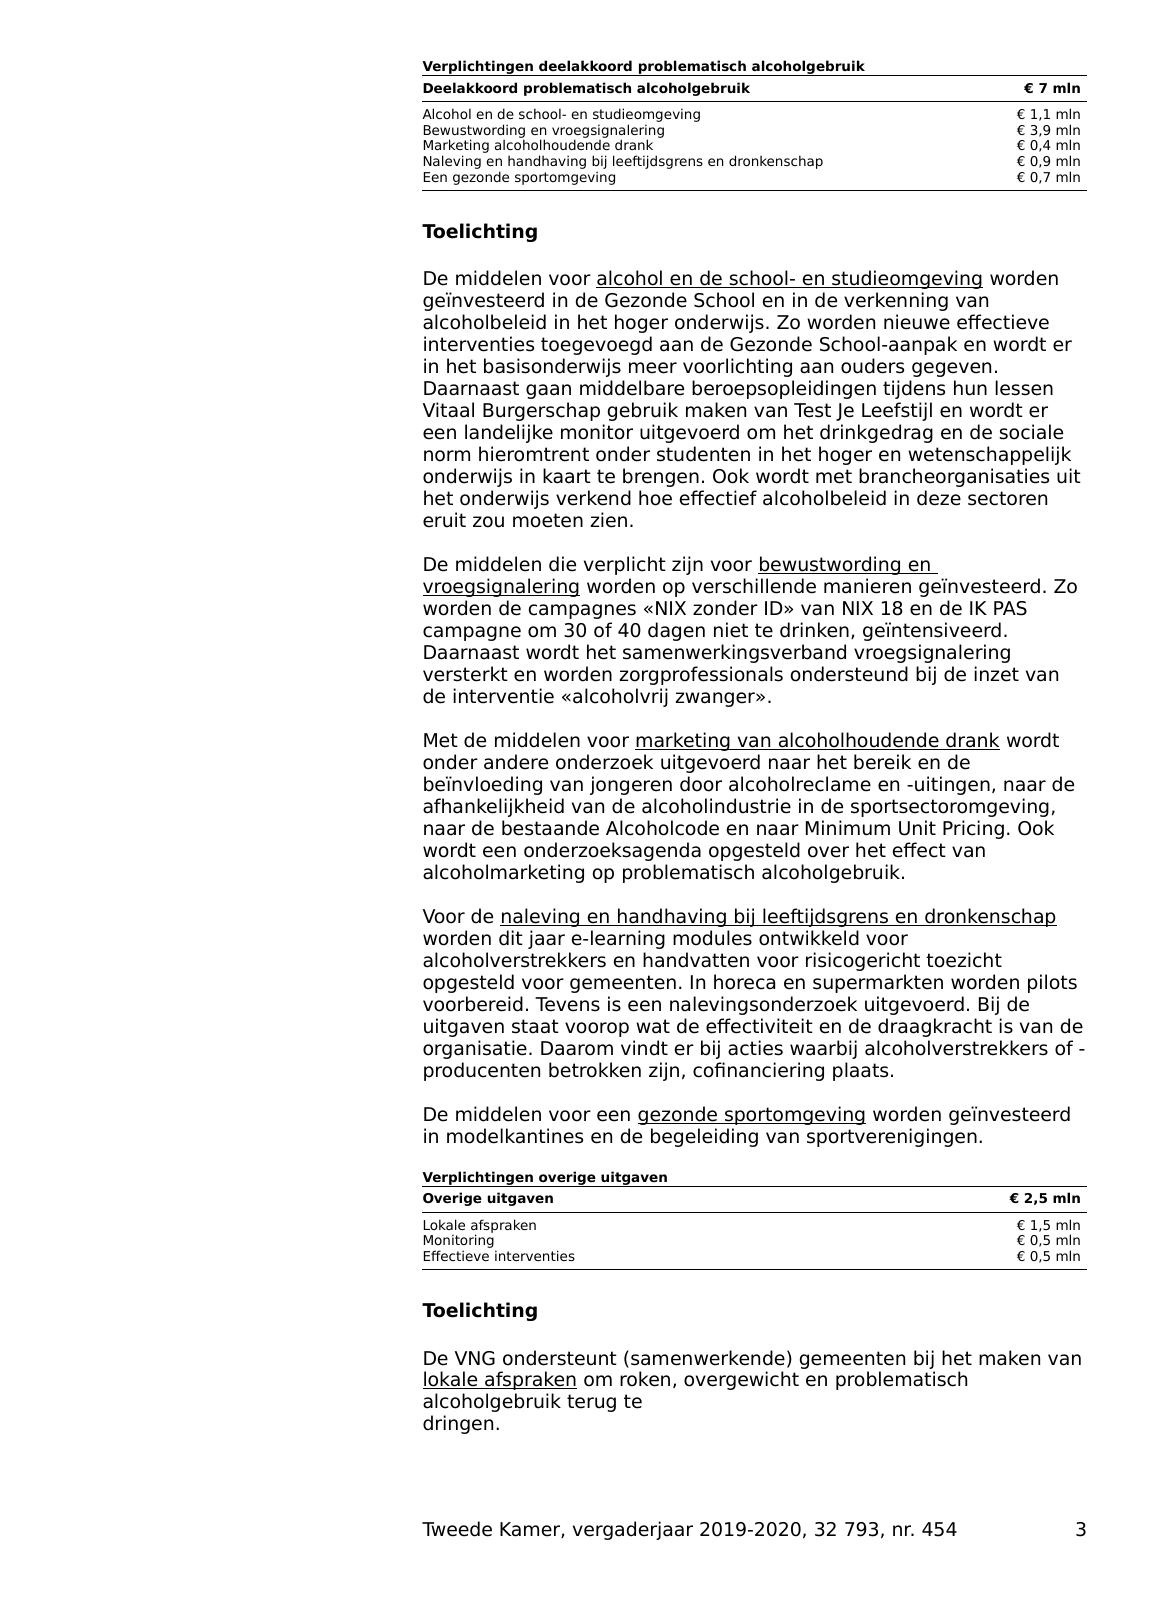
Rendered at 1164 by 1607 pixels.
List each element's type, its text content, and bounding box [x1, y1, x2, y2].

table_cell Een gezonde sportomgeving [422, 170, 859, 190]
text De middelen voor een gezonde sportomgeving worden geïnvesteerd in modelkantines en de begeleiding van sportverenigingen. [422, 1104, 1087, 1148]
table_cell Marketing alcoholhoudende drank [422, 138, 859, 154]
text De VNG ondersteunt (samenwerkende) gemeenten bij het maken van lokale afspraken om roken, overgewicht en problematisch alcoholgebruik terug te [422, 1347, 1087, 1413]
subtitle Toelichting [422, 221, 1087, 243]
table_cell € 7 mln [859, 76, 1087, 101]
table_cell € 3,9 mln [859, 123, 1087, 138]
table_cell Deelakkoord problematisch alcoholgebruik [422, 76, 859, 101]
table_cell € 1,1 mln [859, 102, 1087, 122]
table_cell Monitoring [422, 1233, 829, 1249]
table_cell € 0,7 mln [859, 170, 1087, 190]
table_cell Naleving en handhaving bij leeftijdsgrens en dronkenschap [422, 154, 859, 169]
table_header Verplichtingen deelakkoord problematisch alcoholgebruik [422, 59, 1087, 75]
table_header Verplichtingen overige uitgaven [422, 1170, 1087, 1186]
table_cell Alcohol en de school- en studieomgeving [422, 102, 859, 122]
text De middelen voor alcohol en de school- en studieomgeving worden geïnvesteerd in de Gezonde School en in de verkenning van alcoholbeleid in het hoger onderwijs. Zo worden nieuwe effectieve interventies toegevoegd aan de Gezonde School-aanpak en wordt er in het basisonderwijs meer voorlichting aan ouders gegeven. Daarnaast gaan middelbare beroepsopleidingen tijdens hun lessen Vitaal Burgerschap gebruik maken van Test Je Leefstijl en wordt er een landelijke monitor uitgevoerd om het drinkgedrag en de sociale norm hieromtrent onder studenten in het hoger en wetenschappelijk onderwijs in kaart te brengen. Ook wordt met brancheorganisaties uit het onderwijs verkend hoe effectief alcoholbeleid in deze sectoren eruit zou moeten zien. [422, 268, 1087, 532]
text Voor de naleving en handhaving bij leeftijdsgrens en dronkenschap worden dit jaar e-learning modules ontwikkeld voor alcoholverstrekkers en handvatten voor risicogericht toezicht opgesteld voor gemeenten. In horeca en supermarkten worden pilots voorbereid. Tevens is een nalevingsonderzoek uitgevoerd. Bij de uitgaven staat voorop wat de effectiviteit en de draagkracht is van de organisatie. Daarom vindt er bij acties waarbij alcoholverstrekkers of -producenten betrokken zijn, cofinanciering plaats. [422, 906, 1087, 1082]
table_cell Lokale afspraken [422, 1213, 829, 1233]
text dringen. [422, 1413, 1087, 1435]
subtitle Toelichting [422, 1300, 1087, 1322]
text Met de middelen voor marketing van alcoholhoudende drank wordt onder andere onderzoek uitgevoerd naar het bereik en de beïnvloeding van jongeren door alcoholreclame en -uitingen, naar de afhankelijkheid van de alcoholindustrie in de sportsectoromgeving, naar de bestaande Alcoholcode en naar Minimum Unit Pricing. Ook wordt een onderzoeksagenda opgesteld over het effect van alcoholmarketing op problematisch alcoholgebruik. [422, 730, 1087, 884]
table_cell € 0,4 mln [859, 138, 1087, 154]
table_cell € 2,5 mln [830, 1187, 1087, 1212]
table_cell Overige uitgaven [422, 1187, 829, 1212]
text De middelen die verplicht zijn voor bewustwording en vroegsignalering worden op verschillende manieren geïnvesteerd. Zo worden de campagnes «NIX zonder ID» van NIX 18 en de IK PAS campagne om 30 of 40 dagen niet te drinken, geïntensiveerd. Daarnaast wordt het samenwerkingsverband vroegsignalering versterkt en worden zorgprofessionals ondersteund bij de inzet van de interventie «alcoholvrij zwanger». [422, 554, 1087, 708]
table_cell € 0,5 mln [830, 1233, 1087, 1249]
table_cell € 1,5 mln [830, 1213, 1087, 1233]
table_cell € 0,9 mln [859, 154, 1087, 169]
table_cell € 0,5 mln [830, 1249, 1087, 1269]
table_cell Effectieve interventies [422, 1249, 829, 1269]
table_cell Bewustwording en vroegsignalering [422, 123, 859, 138]
